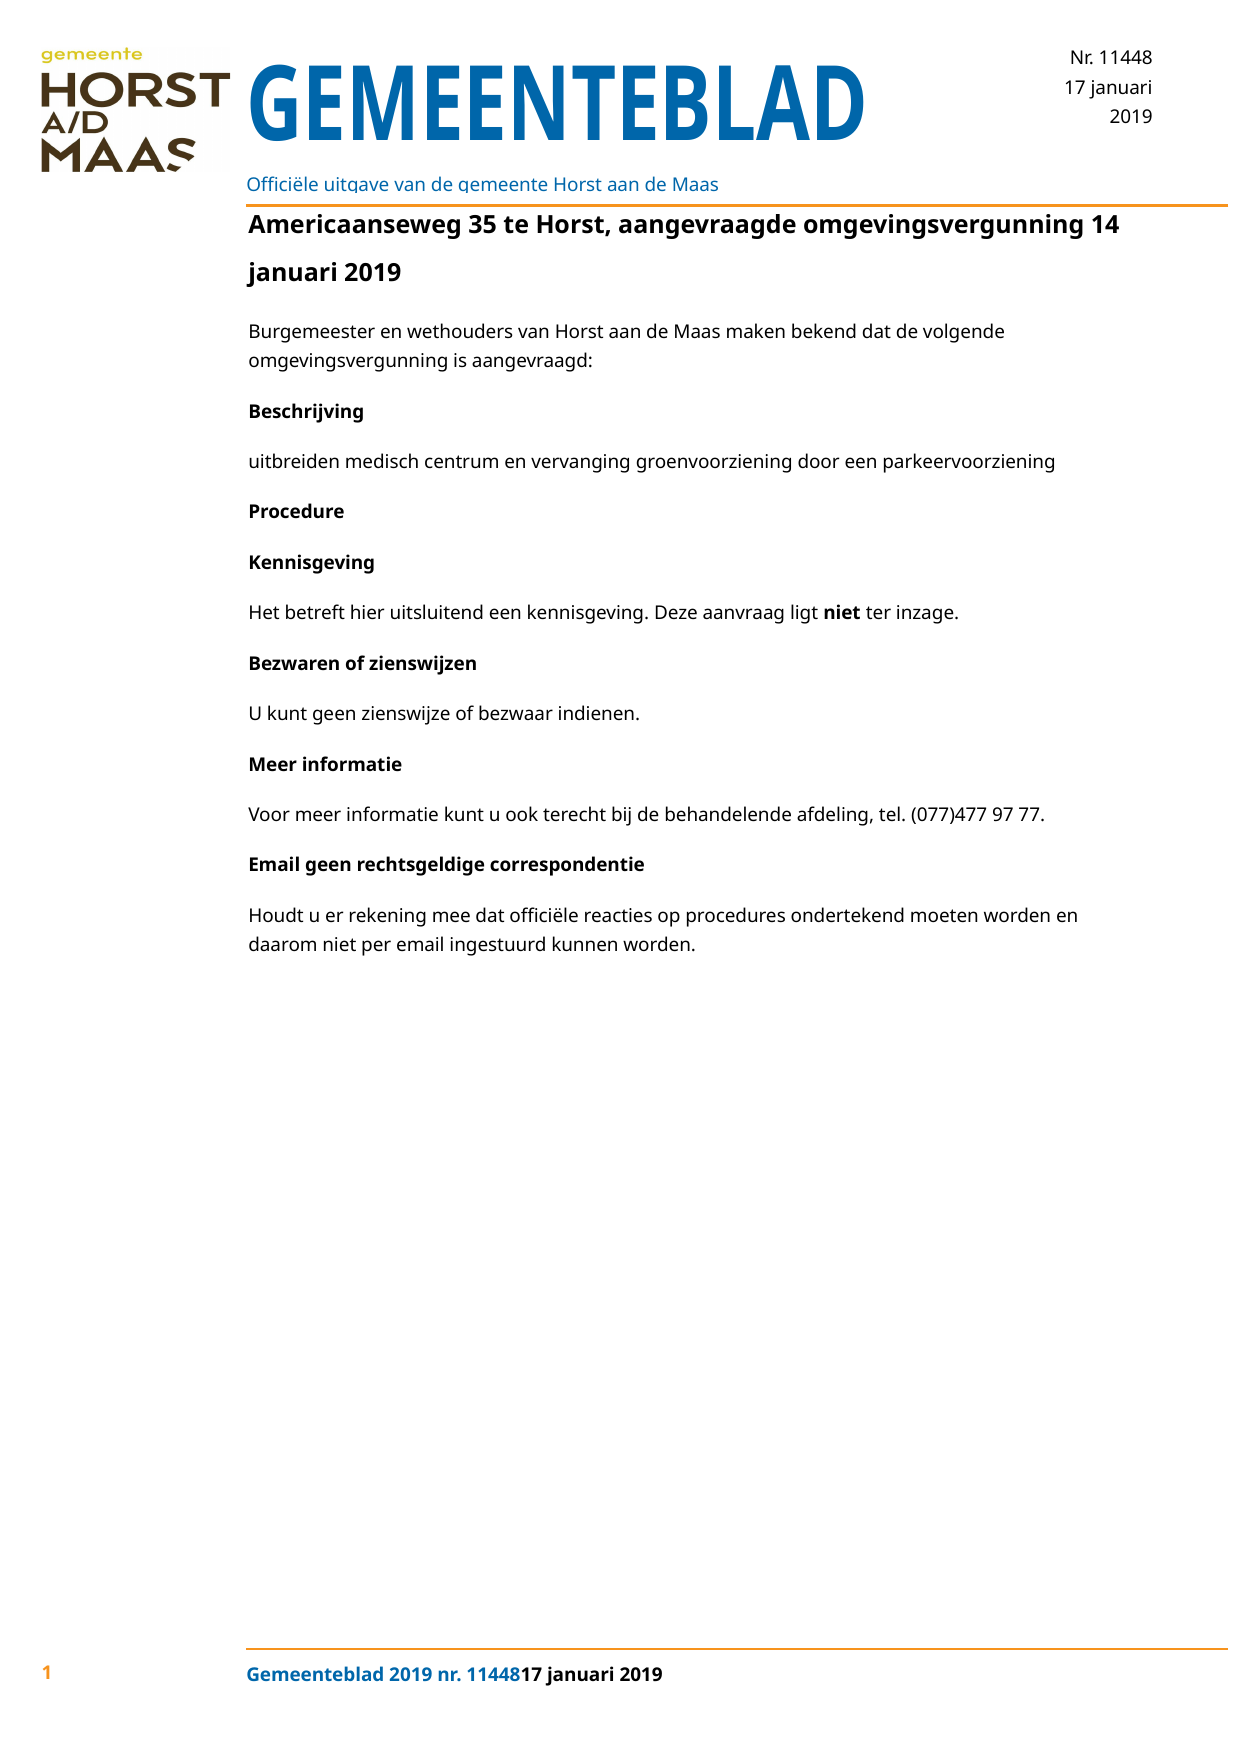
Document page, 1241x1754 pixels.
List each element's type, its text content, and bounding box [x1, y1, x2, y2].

text Americaanseweg 35 te Horst, aangevraagde omgevingsvergunning 14 januari 2019 [248, 207, 1152, 288]
text Procedure [248, 499, 1152, 524]
text Meer informatie [248, 751, 1152, 777]
text Email geen rechtsgeldige correspondentie [248, 852, 1152, 877]
text Beschrijving [248, 398, 1152, 424]
text Voor meer informatie kunt u ook terecht bij de behandelende afdeling, tel. (077)477 97 77. [248, 801, 1152, 827]
text Bezwaren of zienswijzen [248, 650, 1152, 676]
text Burgemeester en wethouders van Horst aan de Maas maken bekend dat de volgende omgevingsvergunning is aangevraagd: [248, 318, 1152, 373]
text U kunt geen zienswijze of bezwaar indienen. [248, 700, 1152, 726]
text uitbreiden medisch centrum en vervanging groenvoorziening door een parkeervoorziening [248, 448, 1152, 474]
text Het betreft hier uitsluitend een kennisgeving. Deze aanvraag ligt niet ter inzage. [248, 599, 1152, 625]
picture [41, 47, 231, 172]
text Kennisgeving [248, 549, 1152, 575]
text Houdt u er rekening mee dat officiële reacties op procedures ondertekend moeten worden en daarom niet per email ingestuurd kunnen worden. [248, 902, 1152, 957]
